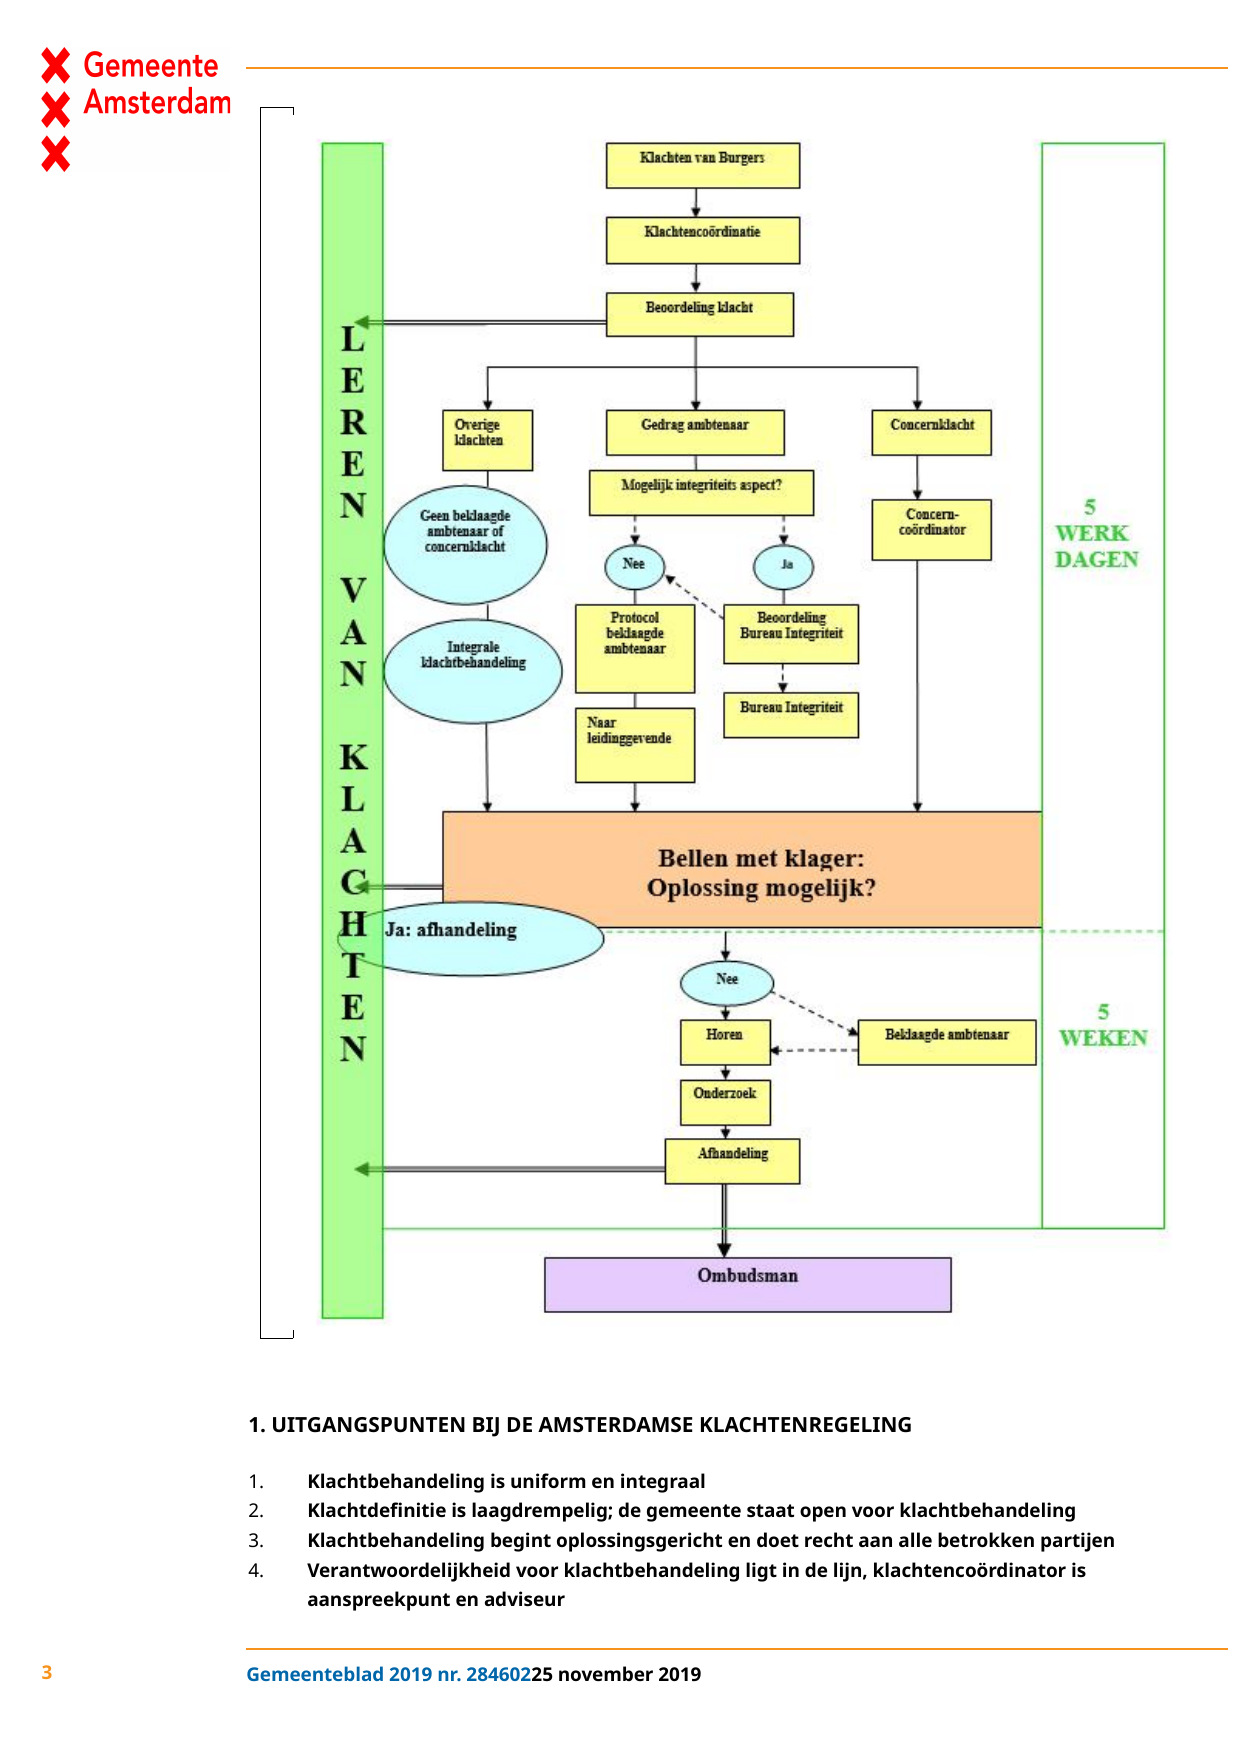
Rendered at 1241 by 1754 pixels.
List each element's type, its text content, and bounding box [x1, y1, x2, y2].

list Klachtbehandeling begint oplossingsgericht en doet recht aan alle betrokken partijen [248, 1527, 1152, 1553]
text 1. UITGANGSPUNTEN BIJ DE AMSTERDAMSE KLACHTENREGELING [248, 1410, 1152, 1438]
list Klachtdefinitie is laagdrempelig; de gemeente staat open voor klachtbehandeling [248, 1498, 1152, 1523]
list Klachtbehandeling is uniform en integraal [248, 1468, 1152, 1494]
picture [268, 115, 1173, 1330]
picture [41, 47, 231, 172]
list Verantwoordelijkheid voor klachtbehandeling ligt in de lijn, klachtencoördinator is aanspreekpunt en adviseur [248, 1557, 1152, 1612]
